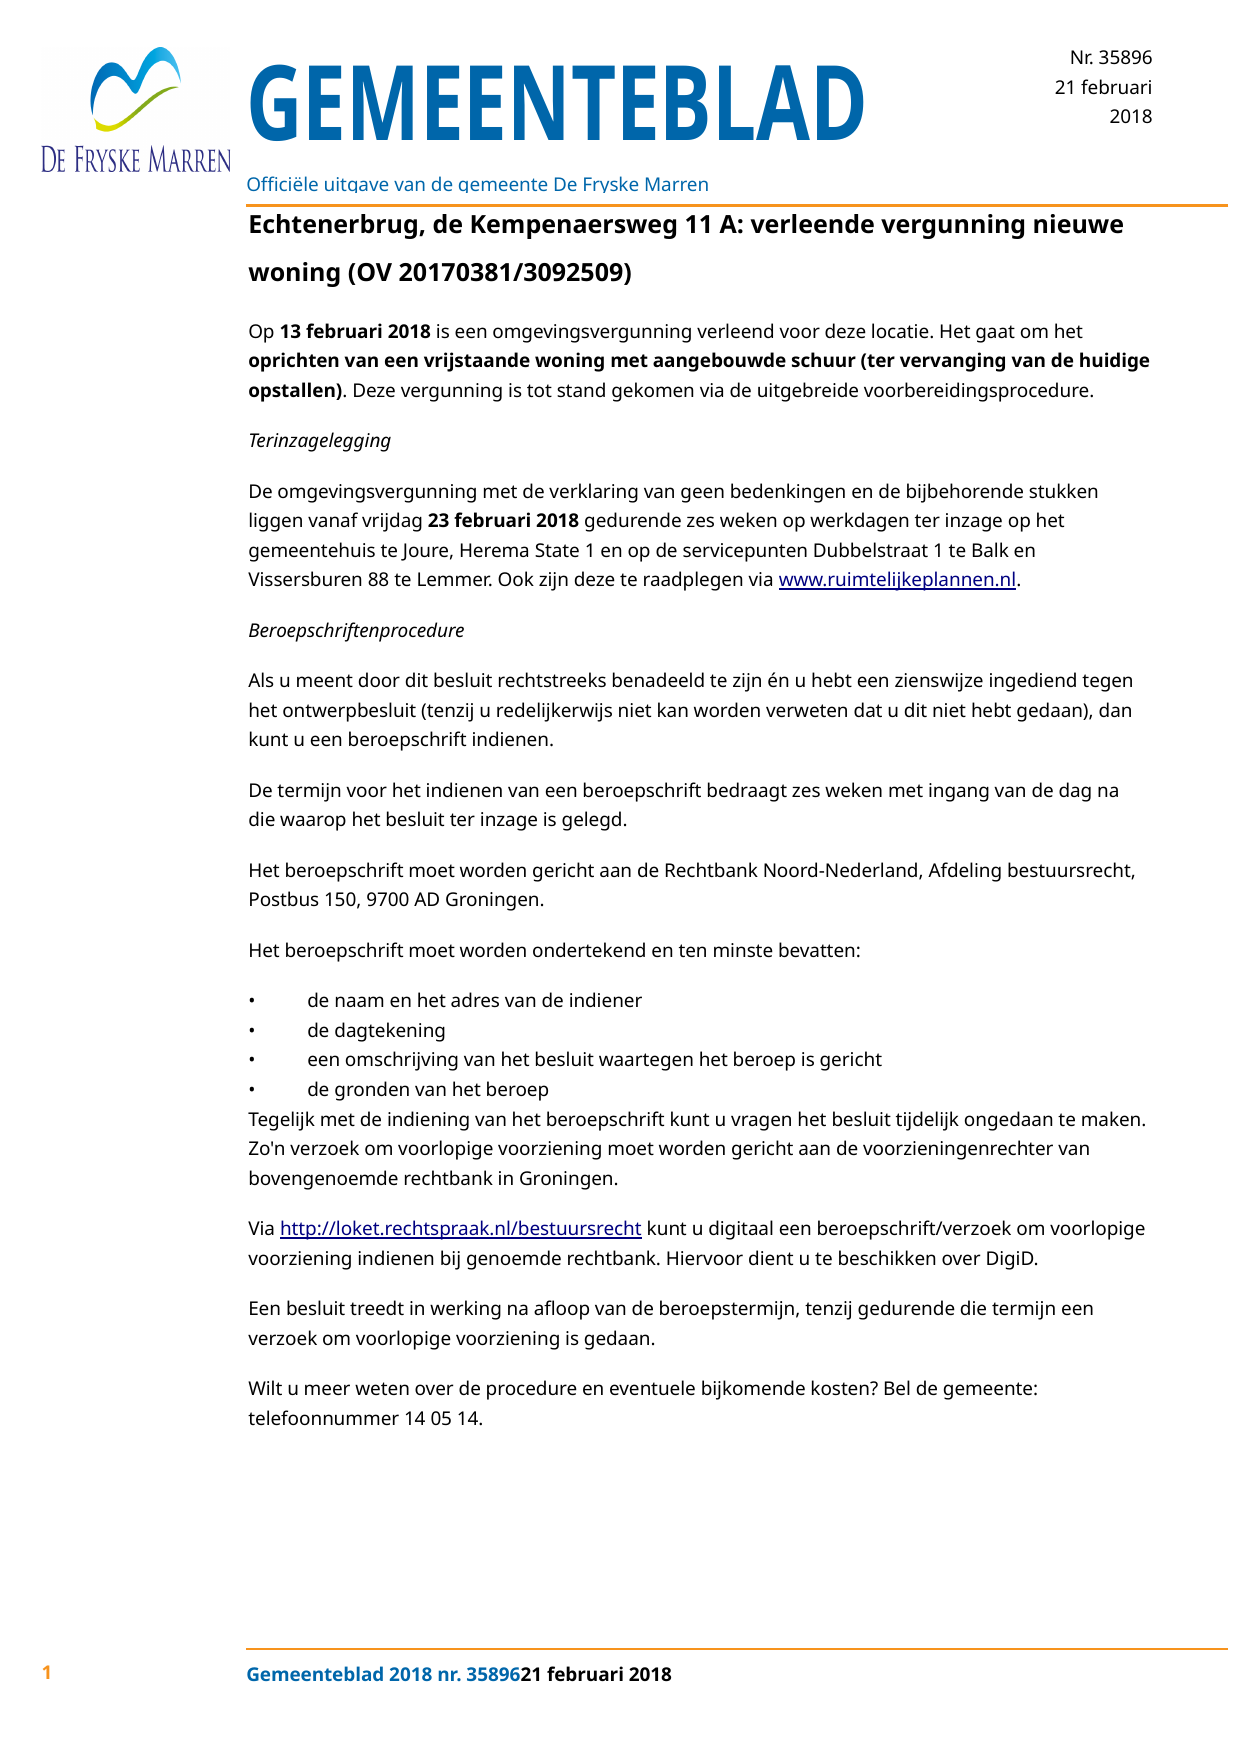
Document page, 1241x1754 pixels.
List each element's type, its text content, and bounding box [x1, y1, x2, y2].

text Als u meent door dit besluit rechtstreeks benadeeld te zijn én u hebt een zienswijze ingediend tegen het ontwerpbesluit (tenzij u redelijkerwijs niet kan worden verweten dat u dit niet hebt gedaan), dan kunt u een beroepschrift indienen. [248, 667, 1152, 752]
list een omschrijving van het besluit waartegen het beroep is gericht [248, 1047, 1152, 1072]
text Het beroepschrift moet worden gericht aan de Rechtbank Noord-Nederland, Afdeling bestuursrecht, Postbus 150, 9700 AD Groningen. [248, 857, 1152, 912]
picture [41, 47, 231, 172]
text Terinzagelegging [248, 427, 1152, 453]
text De termijn voor het indienen van een beroepschrift bedraagt zes weken met ingang van de dag na die waarop het besluit ter inzage is gelegd. [248, 777, 1152, 832]
text Wilt u meer weten over de procedure en eventuele bijkomende kosten? Bel de gemeente: telefoonnummer 14 05 14. [248, 1375, 1152, 1431]
list de dagtekening [248, 1017, 1152, 1043]
text Via http://loket.rechtspraak.nl/bestuursrecht kunt u digitaal een beroepschrift/verzoek om voorlopige voorziening indienen bij genoemde rechtbank. Hiervoor dient u te beschikken over DigiD. [248, 1215, 1152, 1271]
text Het beroepschrift moet worden ondertekend en ten minste bevatten: [248, 937, 1152, 963]
list de gronden van het beroep [248, 1076, 1152, 1102]
list de naam en het adres van de indiener [248, 987, 1152, 1013]
text Echtenerbrug, de Kempenaersweg 11 A: verleende vergunning nieuwe woning (OV 20170381/3092509) [248, 207, 1152, 288]
text De omgevingsvergunning met de verklaring van geen bedenkingen en de bijbehorende stukken liggen vanaf vrijdag 23 februari 2018 gedurende zes weken op werkdagen ter inzage op het gemeentehuis te Joure, Herema State 1 en op de servicepunten Dubbelstraat 1 te Balk en Vissersburen 88 te Lemmer. Ook zijn deze te raadplegen via www.ruimtelijkeplannen.nl. [248, 478, 1152, 592]
text Beroepschriftenprocedure [248, 617, 1152, 643]
text Op 13 februari 2018 is een omgevingsvergunning verleend voor deze locatie. Het gaat om het oprichten van een vrijstaande woning met aangebouwde schuur (ter vervanging van de huidige opstallen). Deze vergunning is tot stand gekomen via de uitgebreide voorbereidingsprocedure. [248, 318, 1152, 403]
text Een besluit treedt in werking na afloop van de beroepstermijn, tenzij gedurende die termijn een verzoek om voorlopige voorziening is gedaan. [248, 1295, 1152, 1351]
text Tegelijk met de indiening van het beroepschrift kunt u vragen het besluit tijdelijk ongedaan te maken. Zo'n verzoek om voorlopige voorziening moet worden gericht aan de voorzieningenrechter van bovengenoemde rechtbank in Groningen. [248, 1106, 1152, 1191]
